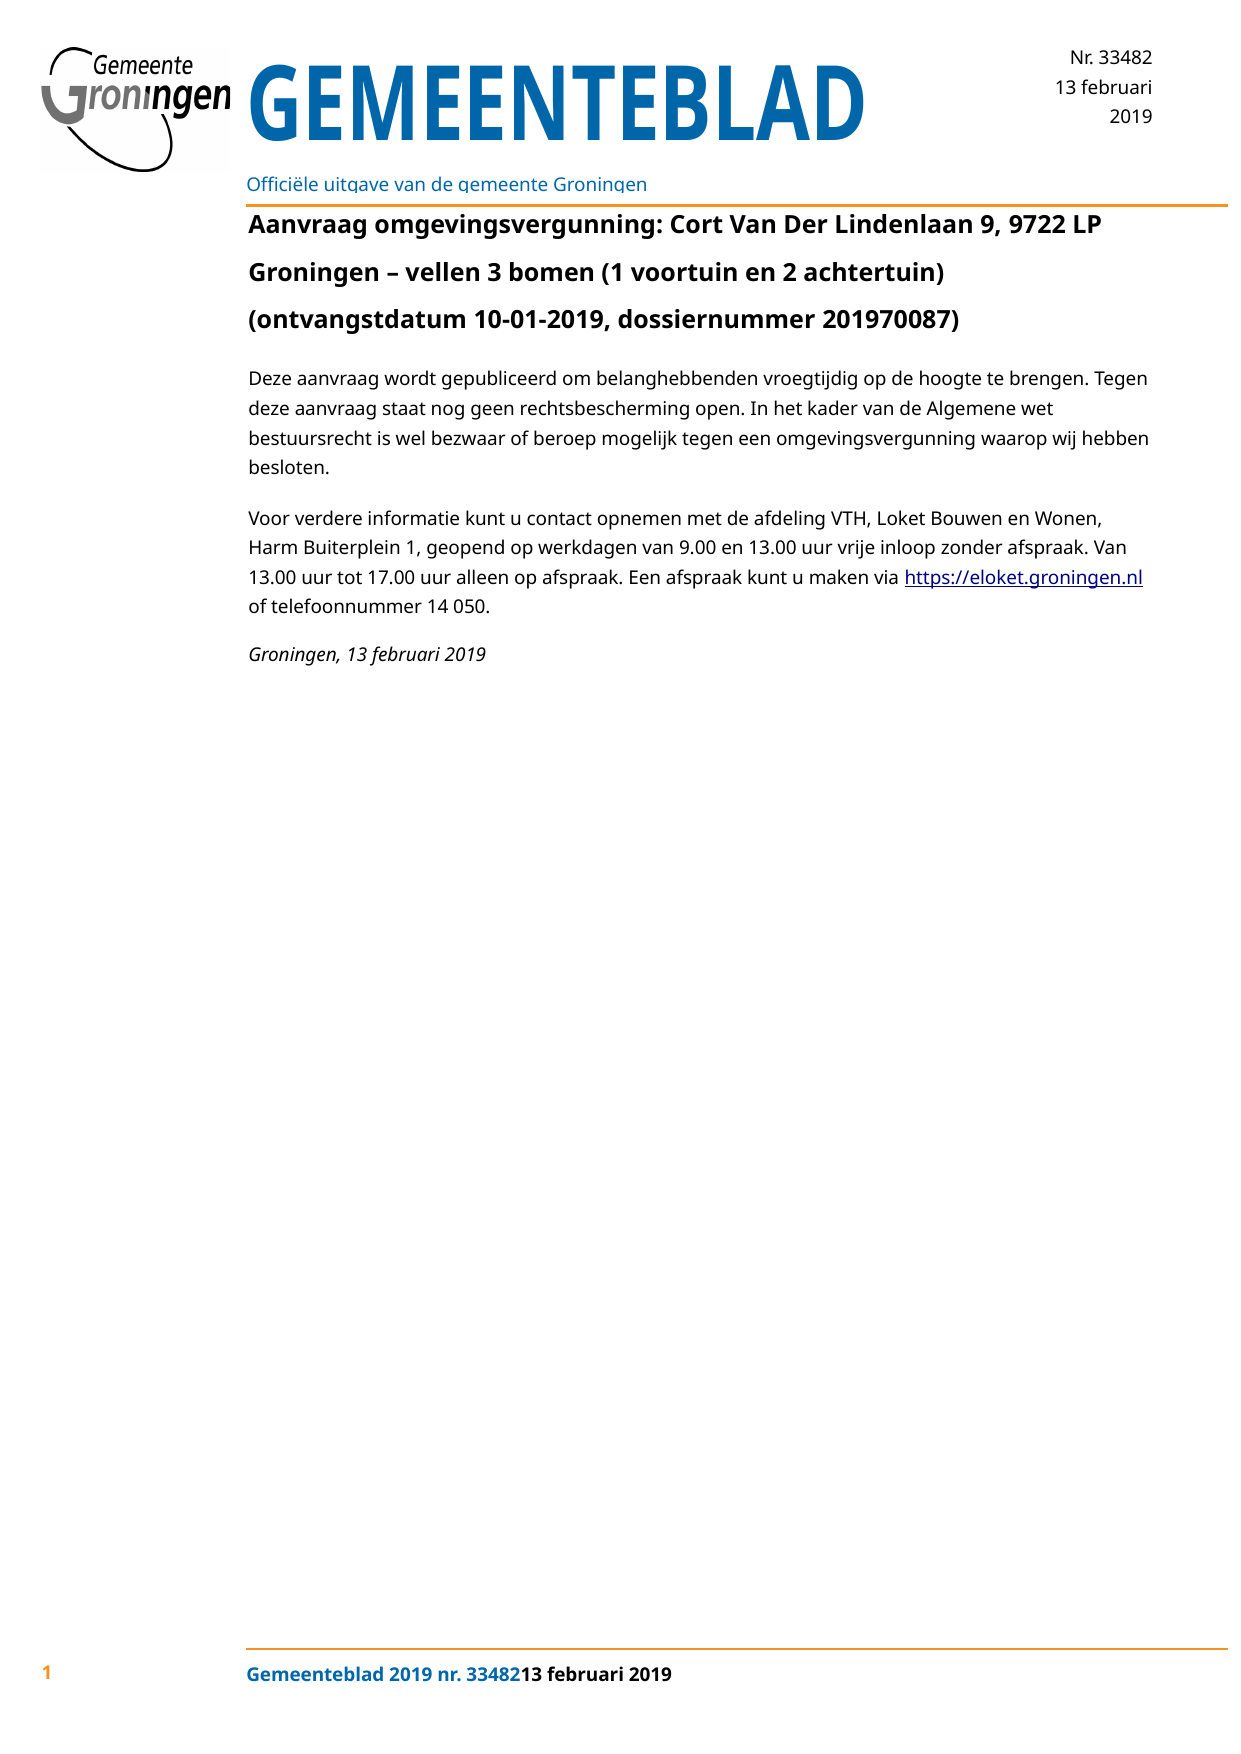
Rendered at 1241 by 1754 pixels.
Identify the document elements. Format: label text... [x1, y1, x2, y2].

text Aanvraag omgevingsvergunning: Cort Van Der Lindenlaan 9, 9722 LP Groningen – vellen 3 bomen (1 voortuin en 2 achtertuin) (ontvangstdatum 10-01-2019, dossiernummer 201970087) [248, 207, 1152, 336]
text Groningen, 13 februari 2019 [248, 641, 1152, 667]
text Voor verdere informatie kunt u contact opnemen met de afdeling VTH, Loket Bouwen en Wonen, Harm Buiterplein 1, geopend op werkdagen van 9.00 en 13.00 uur vrije inloop zonder afspraak. Van 13.00 uur tot 17.00 uur alleen op afspraak. Een afspraak kunt u maken via https://eloket.groningen.nl of telefoonnummer 14 050. [248, 505, 1152, 619]
text Deze aanvraag wordt gepubliceerd om belanghebbenden vroegtijdig op de hoogte te brengen. Tegen deze aanvraag staat nog geen rechtsbescherming open. In het kader van de Algemene wet bestuursrecht is wel bezwaar of beroep mogelijk tegen een omgevingsvergunning waarop wij hebben besloten. [248, 366, 1152, 480]
picture [41, 47, 231, 172]
